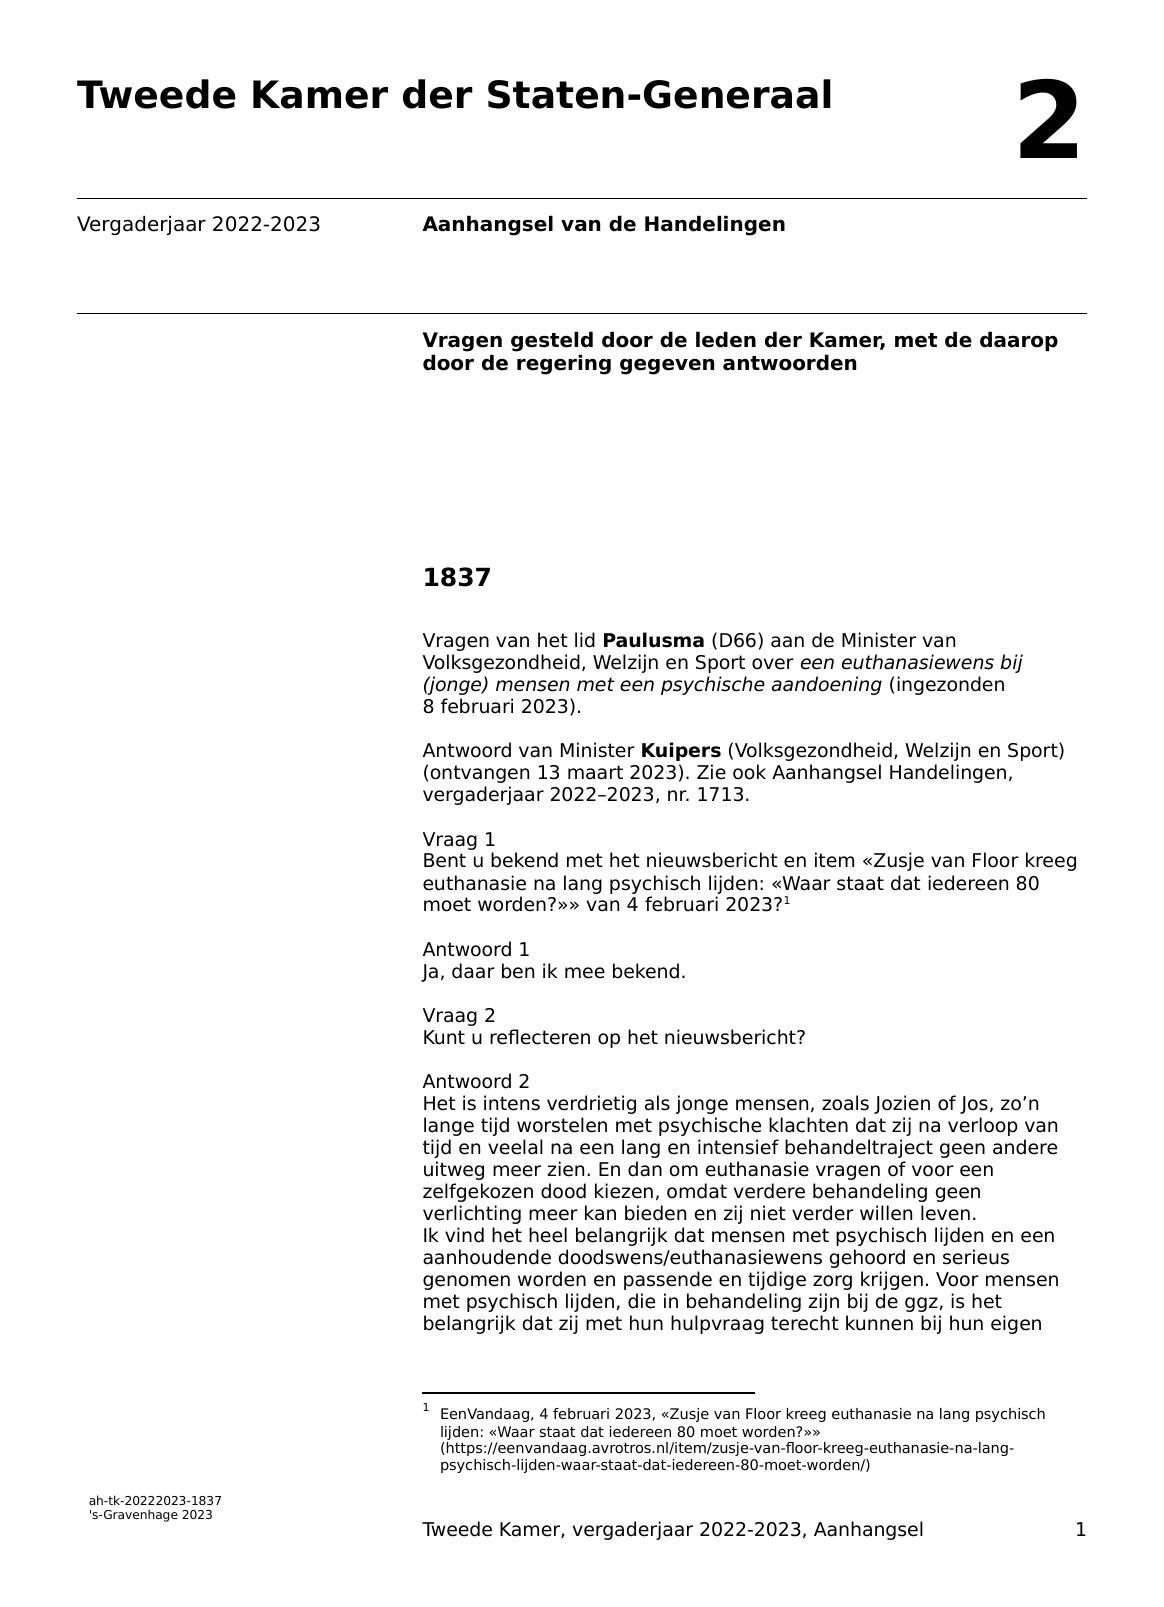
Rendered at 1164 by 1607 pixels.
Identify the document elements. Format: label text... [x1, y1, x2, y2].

table_cell Vergaderjaar 2022-2023 [77, 199, 422, 313]
table_header 2 [886, 59, 1087, 198]
text Ja, daar ben ik mee bekend. [422, 961, 1087, 982]
text Vraag 2 [422, 1005, 1087, 1027]
table_cell [77, 314, 422, 375]
table_cell Vragen gesteld door de leden der Kamer, met de daarop door de regering gegeven antwoorden [422, 314, 1087, 375]
text Vragen van het lid Paulusma (D66) aan de Minister van Volksgezondheid, Welzijn en Sport over een euthanasiewens bij (jonge) mensen met een psychische aandoening (ingezonden 8 februari 2023). [422, 630, 1087, 718]
text EenVandaag, 4 februari 2023, «Zusje van Floor kreeg euthanasie na lang psychisch lijden: «Waar staat dat iedereen 80 moet worden?»» (https://eenvandaag.avrotros.nl/item/zusje-van-floor-kreeg-euthanasie-na-lang-psychisch-lijden-waar-staat-dat-iedereen-80-moet-worden/) [422, 1402, 1087, 1474]
text 's-Gravenhage 2023 [88, 1508, 323, 1522]
text Vraag 1 [422, 828, 1087, 850]
text Het is intens verdrietig als jonge mensen, zoals Jozien of Jos, zo’n lange tijd worstelen met psychische klachten dat zij na verloop van tijd en veelal na een lang en intensief behandeltraject geen andere uitweg meer zien. En dan om euthanasie vragen of voor een zelfgekozen dood kiezen, omdat verdere behandeling geen verlichting meer kan bieden en zij niet verder willen leven. [422, 1093, 1087, 1225]
text Kunt u reflecteren op het nieuwsbericht? [422, 1027, 1087, 1049]
text Antwoord van Minister Kuipers (Volksgezondheid, Welzijn en Sport) (ontvangen 13 maart 2023). Zie ook Aanhangsel Handelingen, vergaderjaar 2022–2023, nr. 1713. [422, 740, 1087, 806]
text ah-tk-20222023-1837 [88, 1494, 323, 1508]
text 1837 [422, 563, 1087, 592]
text Antwoord 1 [422, 938, 1087, 961]
table_header Tweede Kamer der Staten-Generaal [77, 59, 886, 198]
text Antwoord 2 [422, 1071, 1087, 1093]
text Bent u bekend met het nieuwsbericht en item «Zusje van Floor kreeg euthanasie na lang psychisch lijden: «Waar staat dat iedereen 80 moet worden?»» van 4 februari 2023? [422, 850, 1087, 916]
table_cell Aanhangsel van de Handelingen [422, 199, 1087, 313]
text Ik vind het heel belangrijk dat mensen met psychisch lijden en een aanhoudende doodswens/euthanasiewens gehoord en serieus genomen worden en passende en tijdige zorg krijgen. Voor mensen met psychisch lijden, die in behandeling zijn bij de ggz, is het belangrijk dat zij met hun hulpvraag terecht kunnen bij hun eigen [422, 1225, 1087, 1334]
